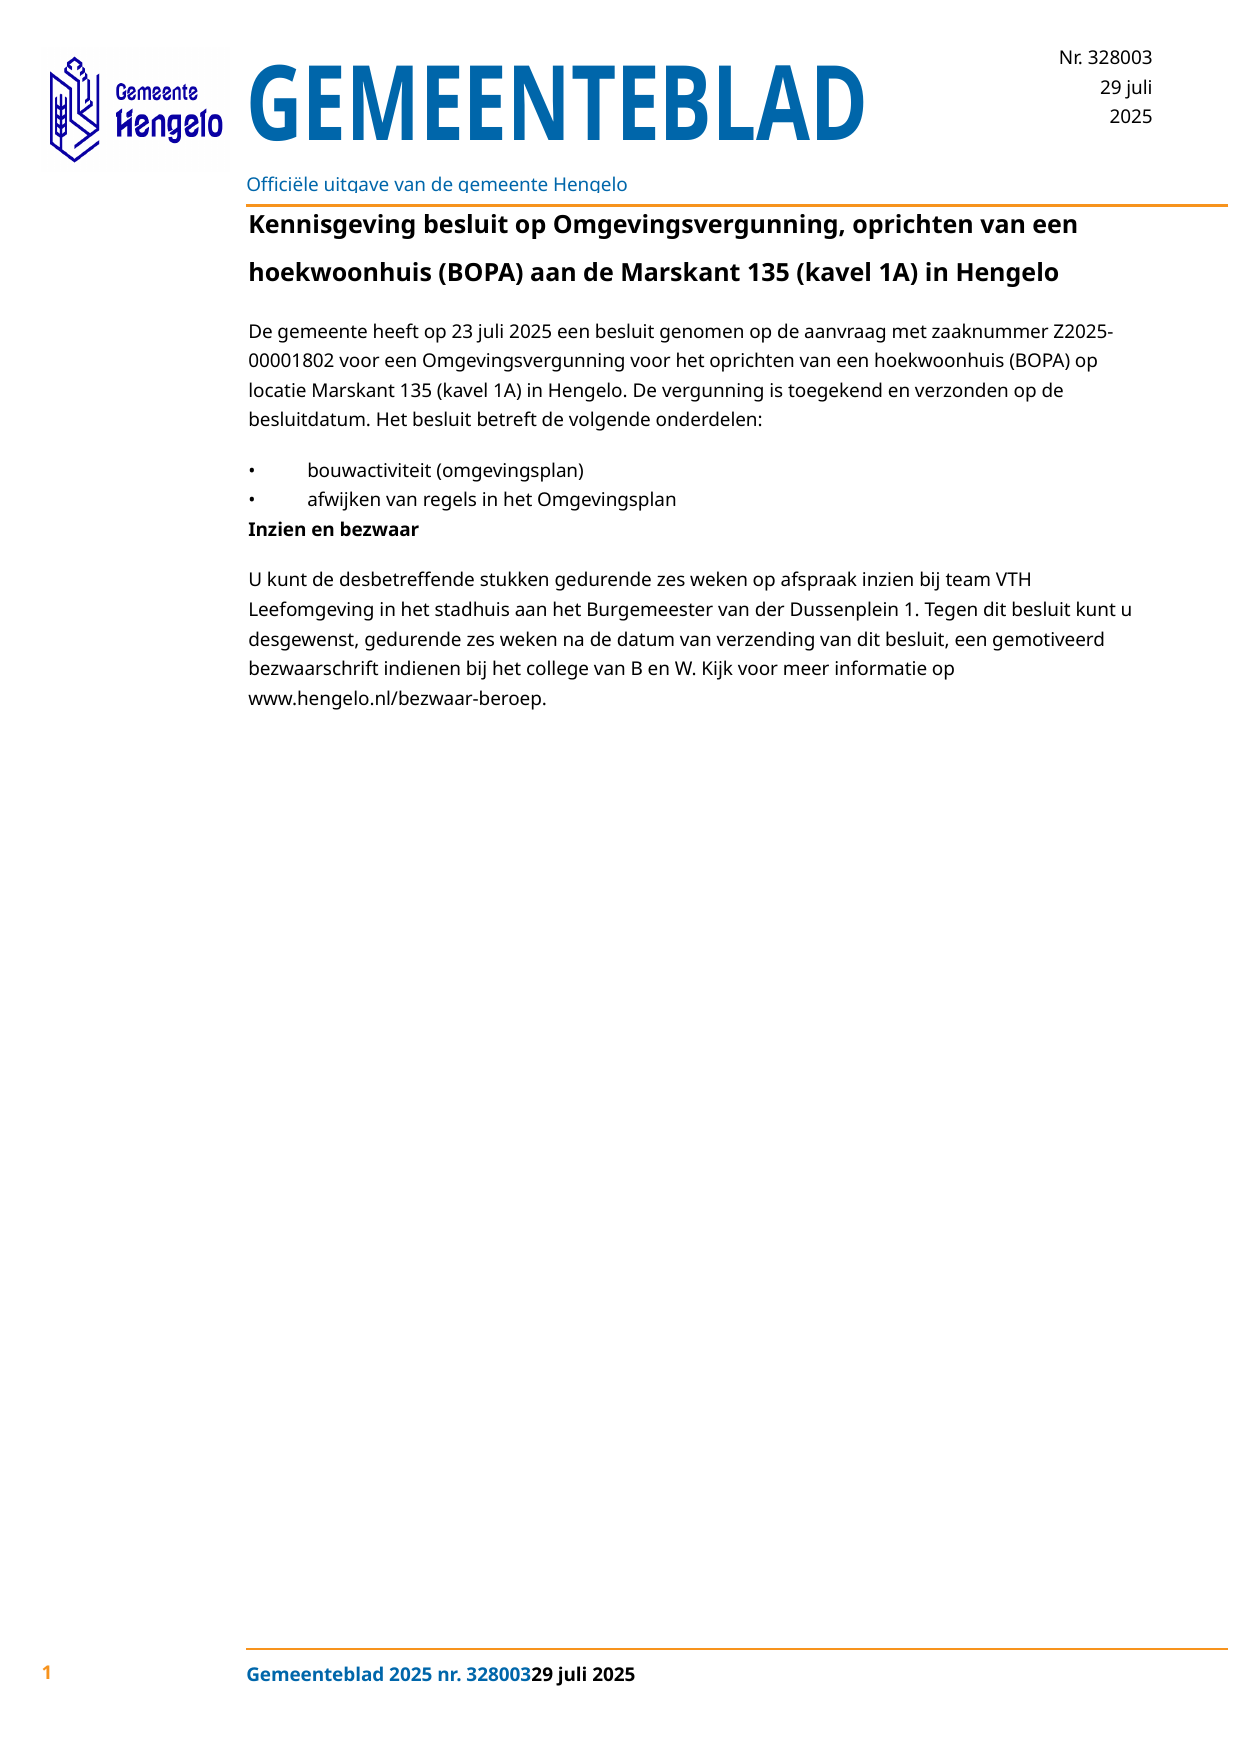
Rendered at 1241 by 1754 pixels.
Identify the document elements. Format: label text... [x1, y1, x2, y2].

text Kennisgeving besluit op Omgevingsvergunning, oprichten van een hoekwoonhuis (BOPA) aan de Marskant 135 (kavel 1A) in Hengelo [248, 207, 1152, 288]
picture [41, 47, 231, 172]
text De gemeente heeft op 23 juli 2025 een besluit genomen op de aanvraag met zaaknummer Z2025-00001802 voor een Omgevingsvergunning voor het oprichten van een hoekwoonhuis (BOPA) op locatie Marskant 135 (kavel 1A) in Hengelo. De vergunning is toegekend en verzonden op de besluitdatum. Het besluit betreft de volgende onderdelen: [248, 318, 1152, 432]
text Inzien en bezwaar [248, 516, 1152, 542]
list afwijken van regels in het Omgevingsplan [248, 487, 1152, 512]
list bouwactiviteit (omgevingsplan) [248, 457, 1152, 483]
text U kunt de desbetreffende stukken gedurende zes weken op afspraak inzien bij team VTH Leefomgeving in het stadhuis aan het Burgemeester van der Dussenplein 1. Tegen dit besluit kunt u desgewenst, gedurende zes weken na de datum van verzending van dit besluit, een gemotiveerd bezwaarschrift indienen bij het college van B en W. Kijk voor meer informatie op www.hengelo.nl/bezwaar-beroep. [248, 567, 1152, 711]
